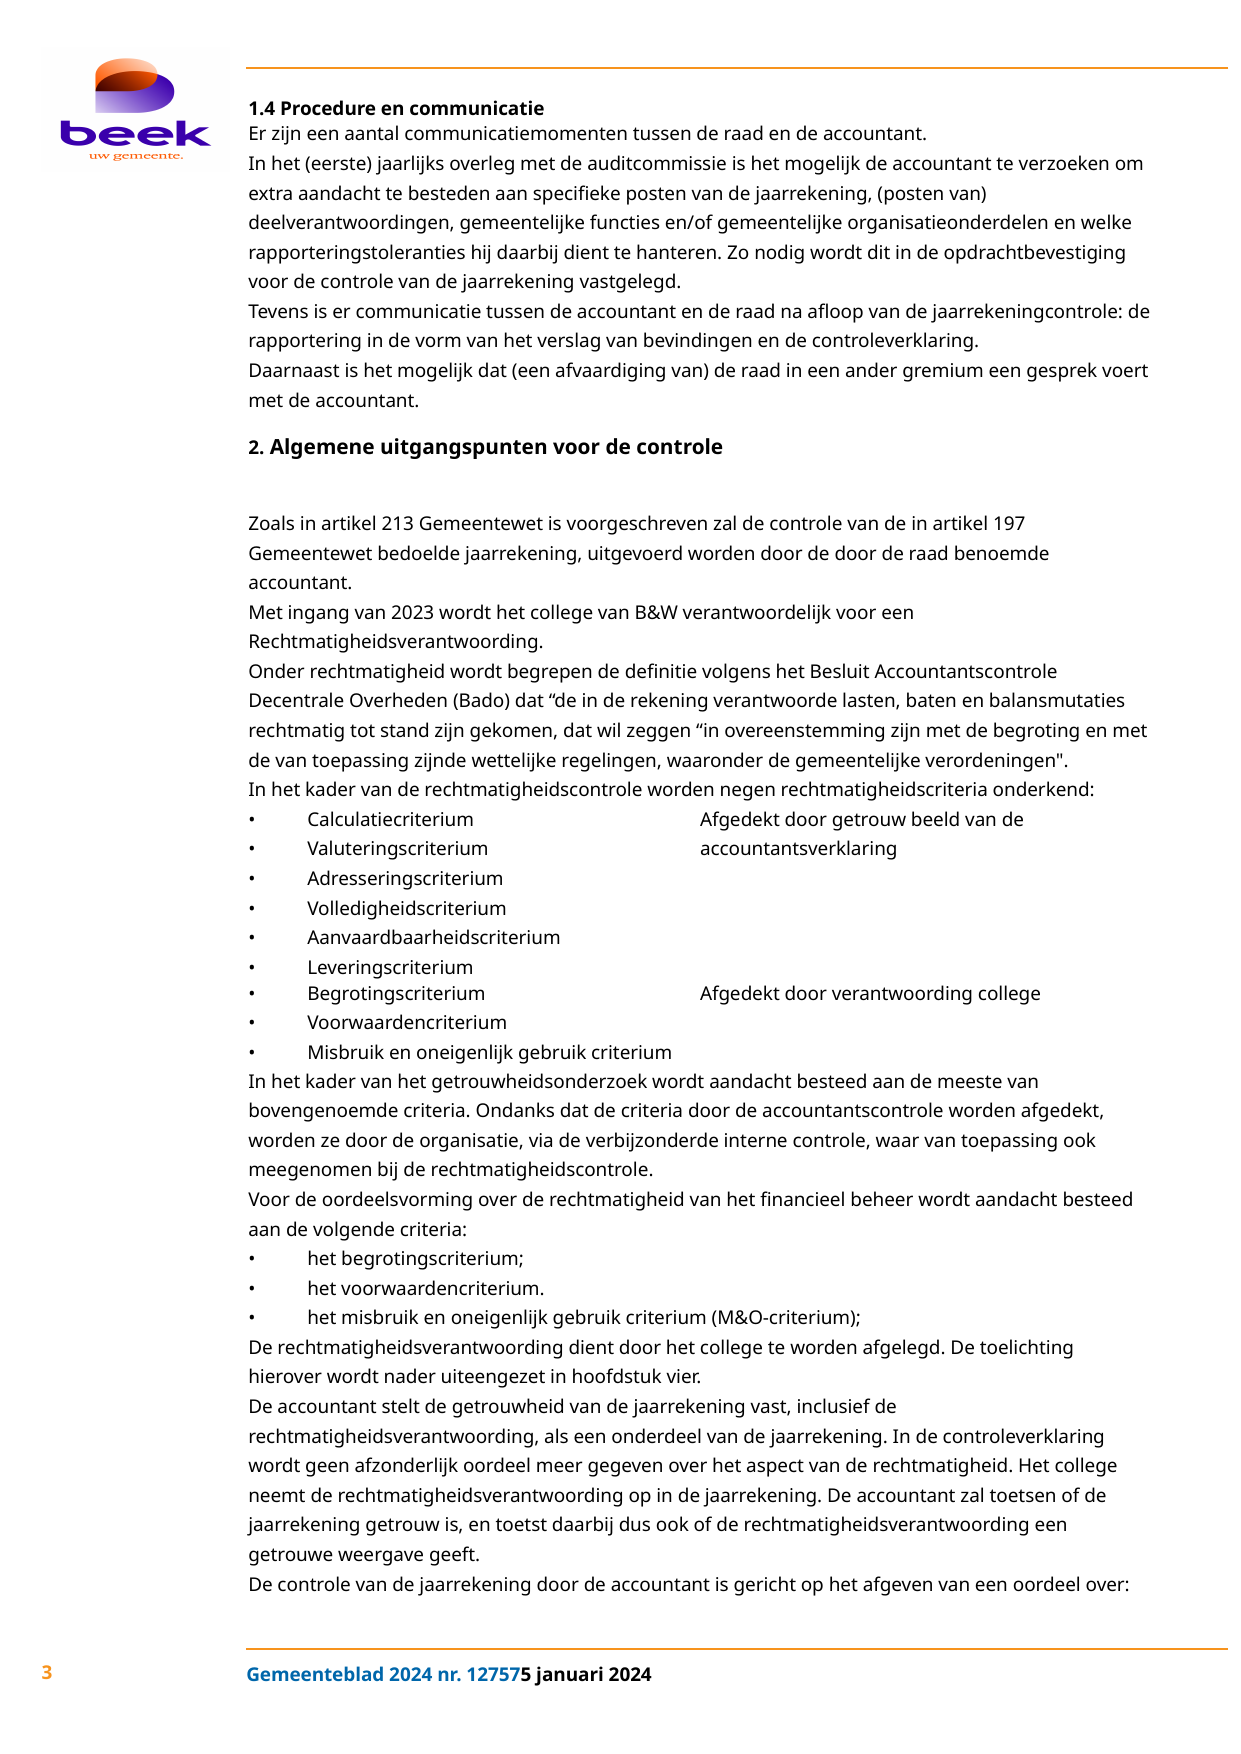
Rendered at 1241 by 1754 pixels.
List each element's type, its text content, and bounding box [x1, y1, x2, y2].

text Tevens is er communicatie tussen de accountant en de raad na afloop van de jaarrekeningcontrole: de rapportering in de vorm van het verslag van bevindingen en de controleverklaring. [248, 298, 1152, 353]
text Onder rechtmatigheid wordt begrepen de definitie volgens het Besluit Accountantscontrole Decentrale Overheden (Bado) dat “de in de rekening verantwoorde lasten, baten en balansmutaties rechtmatig tot stand zijn gekomen, dat wil zeggen “in overeenstemming zijn met de begroting en met de van toepassing zijnde wettelijke regelingen, waaronder de gemeentelijke verordeningen". [248, 658, 1152, 772]
text Voor de oordeelsvorming over de rechtmatigheid van het financieel beheer wordt aandacht besteed aan de volgende criteria: [248, 1186, 1152, 1241]
text In het (eerste) jaarlijks overleg met de auditcommissie is het mogelijk de accountant te verzoeken om extra aandacht te besteden aan specifieke posten van de jaarrekening, (posten van) deelverantwoordingen, gemeentelijke functies en/of gemeentelijke organisatieonderdelen en welke rapporteringstoleranties hij daarbij dient te hanteren. Zo nodig wordt dit in de opdrachtbevestiging voor de controle van de jaarrekening vastgelegd. [248, 150, 1152, 294]
text 2. Algemene uitgangspunten voor de controle [248, 432, 1152, 461]
text De accountant stelt de getrouwheid van de jaarrekening vast, inclusief de rechtmatigheidsverantwoording, als een onderdeel van de jaarrekening. In de controleverklaring wordt geen afzonderlijk oordeel meer gegeven over het aspect van de rechtmatigheid. Het college neemt de rechtmatigheidsverantwoording op in de jaarrekening. De accountant zal toetsen of de jaarrekening getrouw is, en toetst daarbij dus ook of de rechtmatigheidsverantwoording een getrouwe weergave geeft. [248, 1393, 1152, 1567]
text Er zijn een aantal communicatiemomenten tussen de raad en de accountant. [248, 121, 1152, 146]
text Zoals in artikel 213 Gemeentewet is voorgeschreven zal de controle van de in artikel 197 Gemeentewet bedoelde jaarrekening, uitgevoerd worden door de door de raad benoemde accountant. [248, 510, 1152, 595]
text Met ingang van 2023 wordt het college van B&W verantwoordelijk voor een Rechtmatigheidsverantwoording. [248, 599, 1152, 654]
text 1.4 Procedure en communicatie [248, 95, 1152, 121]
table_cell Afgedekt door verantwoording college [700, 980, 1152, 1064]
text De controle van de jaarrekening door de accountant is gericht op het afgeven van een oordeel over: [248, 1571, 1152, 1596]
picture [41, 47, 231, 172]
list het voorwaardencriterium. [248, 1275, 1152, 1301]
table_header Calculatiecriterium Valuteringscriterium Adresseringscriterium Volledigheidscriterium Aanvaardbaarheidscriterium Leveringscriterium [248, 806, 700, 980]
list het begrotingscriterium; [248, 1245, 1152, 1271]
table_header Afgedekt door getrouw beeld van de accountantsverklaring [700, 806, 1152, 980]
list het misbruik en oneigenlijk gebruik criterium (M&O-criterium); [248, 1304, 1152, 1330]
text In het kader van het getrouwheidsonderzoek wordt aandacht besteed aan de meeste van bovengenoemde criteria. Ondanks dat de criteria door de accountantscontrole worden afgedekt, worden ze door de organisatie, via de verbijzonderde interne controle, waar van toepassing ook meegenomen bij de rechtmatigheidscontrole. [248, 1068, 1152, 1182]
text Daarnaast is het mogelijk dat (een afvaardiging van) de raad in een ander gremium een gesprek voert met de accountant. [248, 357, 1152, 412]
text In het kader van de rechtmatigheidscontrole worden negen rechtmatigheidscriteria onderkend: [248, 776, 1152, 802]
text De rechtmatigheidsverantwoording dient door het college te worden afgelegd. De toelichting hierover wordt nader uiteengezet in hoofdstuk vier. [248, 1334, 1152, 1389]
table_cell Begrotingscriterium Voorwaardencriterium Misbruik en oneigenlijk gebruik criterium [248, 980, 700, 1064]
